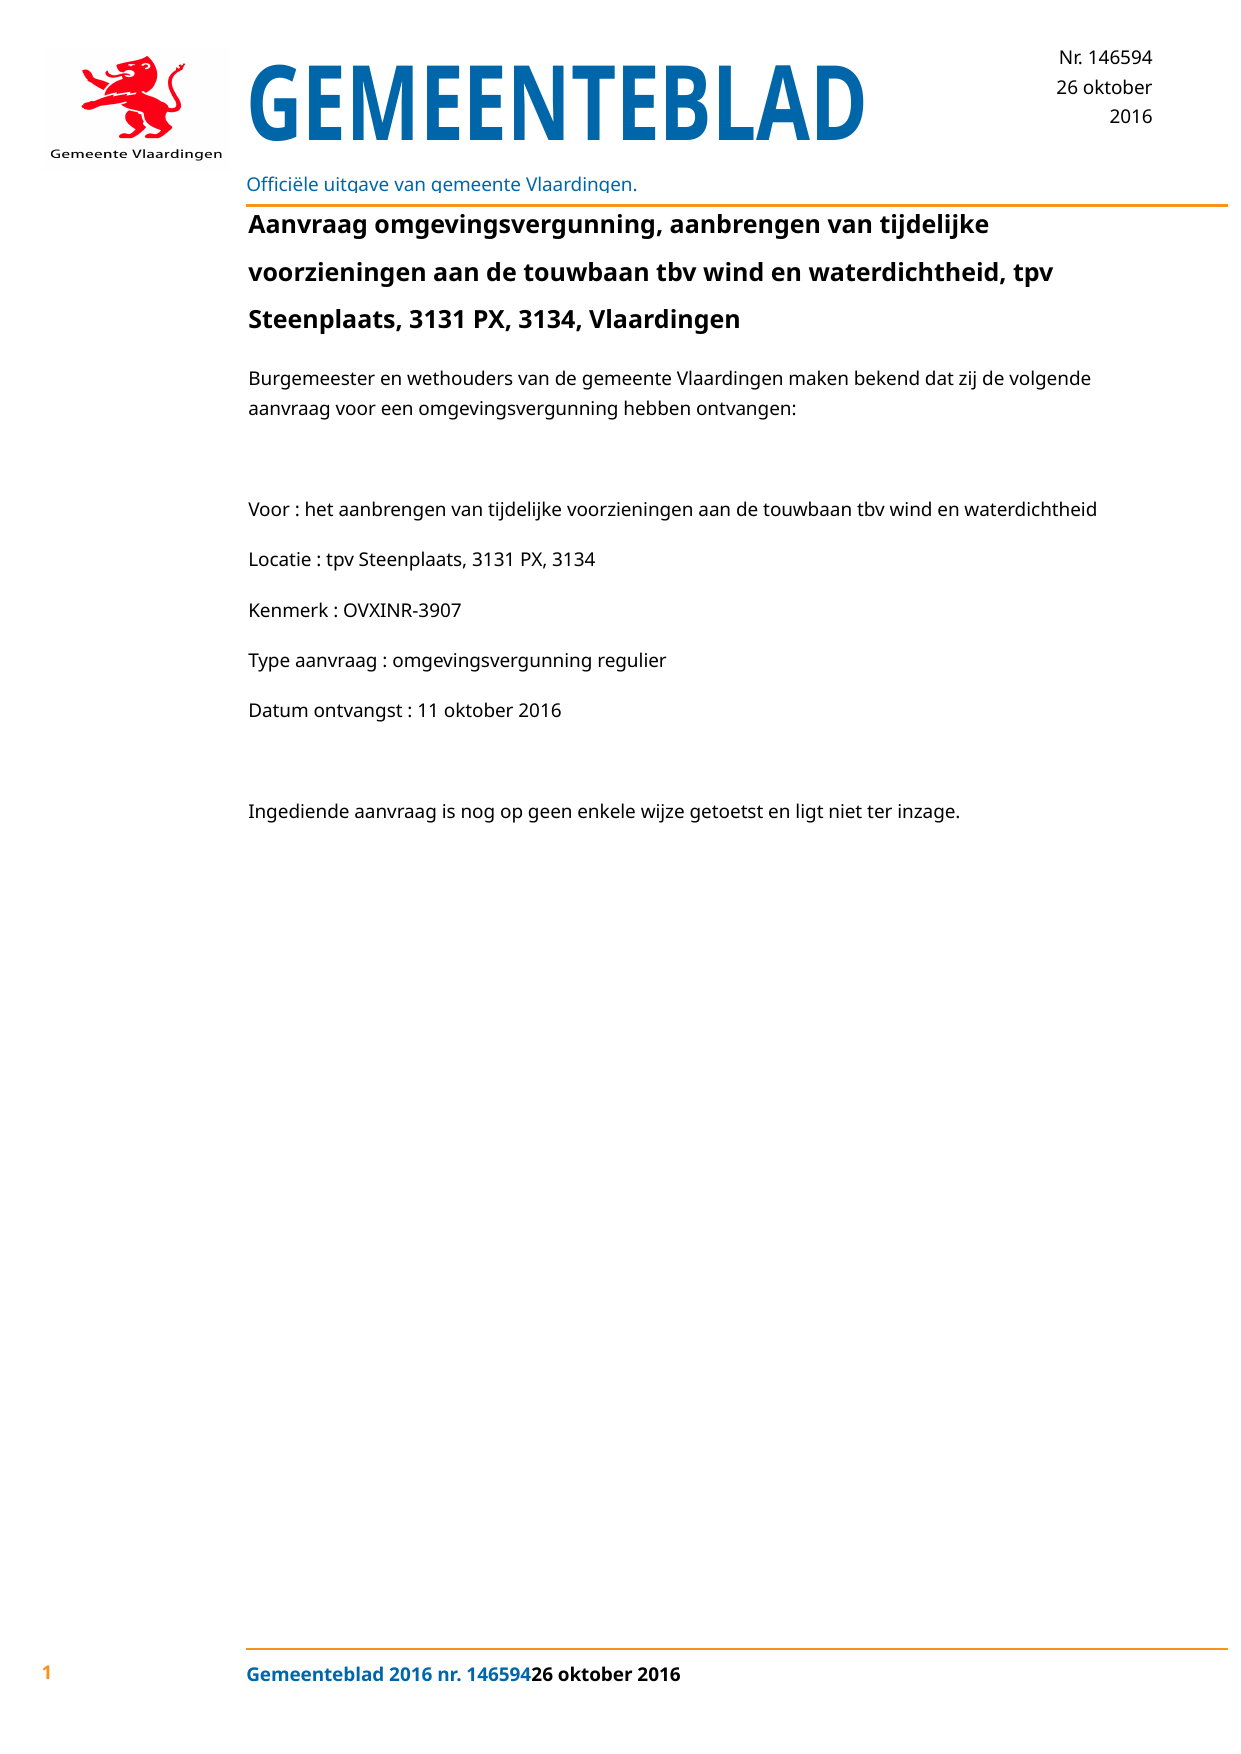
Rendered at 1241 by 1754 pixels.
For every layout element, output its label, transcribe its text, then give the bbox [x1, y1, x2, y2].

text Kenmerk : OVXINR-3907 [248, 597, 1152, 622]
text Aanvraag omgevingsvergunning, aanbrengen van tijdelijke voorzieningen aan de touwbaan tbv wind en waterdichtheid, tpv Steenplaats, 3131 PX, 3134, Vlaardingen [248, 207, 1152, 336]
text Burgemeester en wethouders van de gemeente Vlaardingen maken bekend dat zij de volgende aanvraag voor een omgevingsvergunning hebben ontvangen: [248, 366, 1152, 421]
picture [41, 47, 231, 172]
text Datum ontvangst : 11 oktober 2016 [248, 698, 1152, 723]
text Locatie : tpv Steenplaats, 3131 PX, 3134 [248, 546, 1152, 572]
text Ingediende aanvraag is nog op geen enkele wijze getoetst en ligt niet ter inzage. [248, 798, 1152, 824]
text Type aanvraag : omgevingsvergunning regulier [248, 647, 1152, 673]
text Voor : het aanbrengen van tijdelijke voorzieningen aan de touwbaan tbv wind en waterdichtheid [248, 496, 1152, 522]
